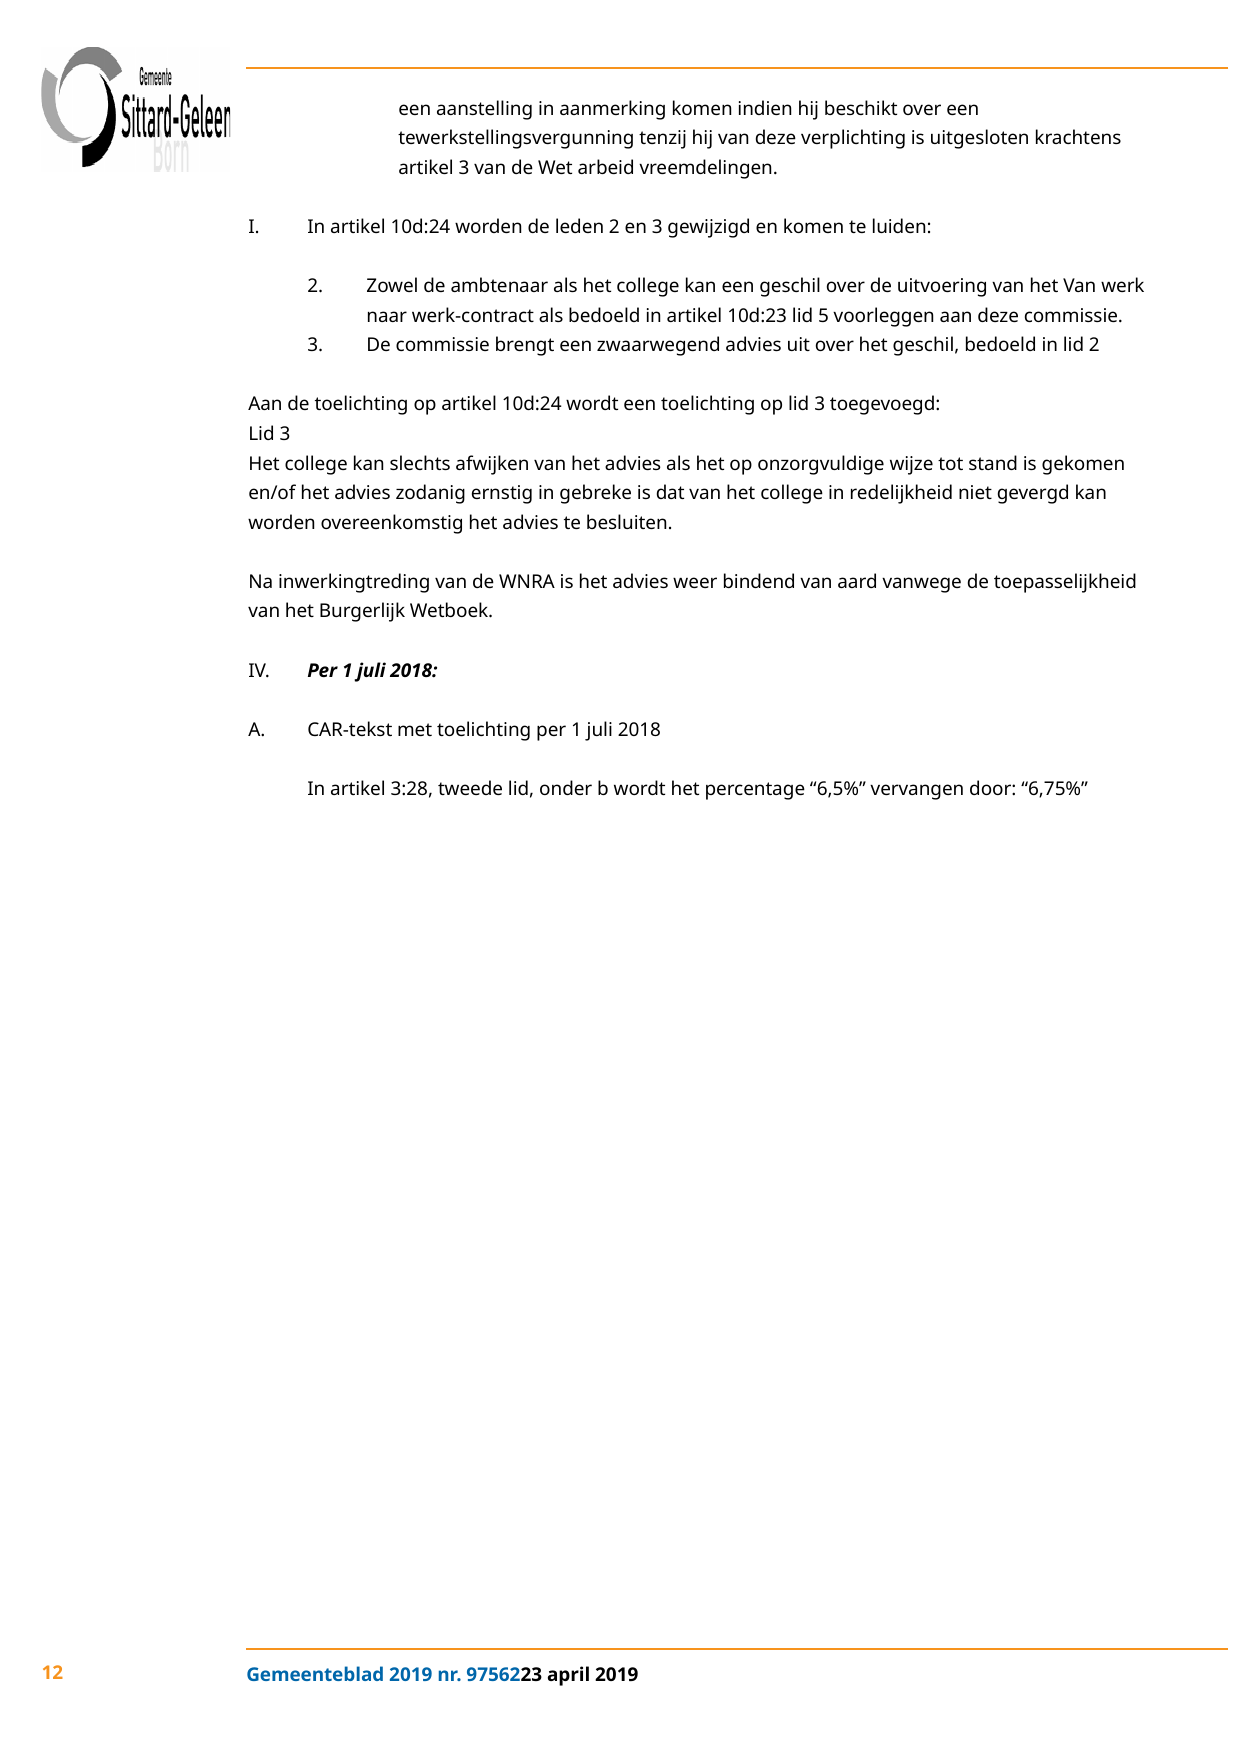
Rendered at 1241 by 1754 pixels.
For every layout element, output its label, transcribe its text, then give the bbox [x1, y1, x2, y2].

list een aanstelling in aanmerking komen indien hij beschikt over een tewerkstellingsvergunning tenzij hij van deze verplichting is uitgesloten krachtens artikel 3 van de Wet arbeid vreemdelingen. [361, 95, 1152, 180]
list In artikel 10d:24 worden de leden 2 en 3 gewijzigd en komen te luiden: [248, 213, 1152, 239]
list Zowel de ambtenaar als het college kan een geschil over de uitvoering van het Van werk naar werk-contract als bedoeld in artikel 10d:23 lid 5 voorleggen aan deze commissie. [307, 272, 1152, 328]
text Het college kan slechts afwijken van het advies als het op onzorgvuldige wijze tot stand is gekomen en/of het advies zodanig ernstig in gebreke is dat van het college in redelijkheid niet gevergd kan worden overeenkomstig het advies te besluiten. [248, 450, 1152, 535]
list In artikel 3:28, tweede lid, onder b wordt het percentage “6,5%” vervangen door: “6,75%” [248, 775, 1152, 801]
picture [41, 47, 231, 172]
text Lid 3 [248, 420, 1152, 446]
list De commissie brengt een zwaarwegend advies uit over het geschil, bedoeld in lid 2 [307, 331, 1152, 357]
text Na inwerkingtreding van de WNRA is het advies weer bindend van aard vanwege de toepasselijkheid van het Burgerlijk Wetboek. [248, 568, 1152, 623]
text Aan de toelichting op artikel 10d:24 wordt een toelichting op lid 3 toegevoegd: [248, 391, 1152, 416]
list CAR-tekst met toelichting per 1 juli 2018 [248, 716, 1152, 742]
list Per 1 juli 2018: [248, 657, 1152, 683]
